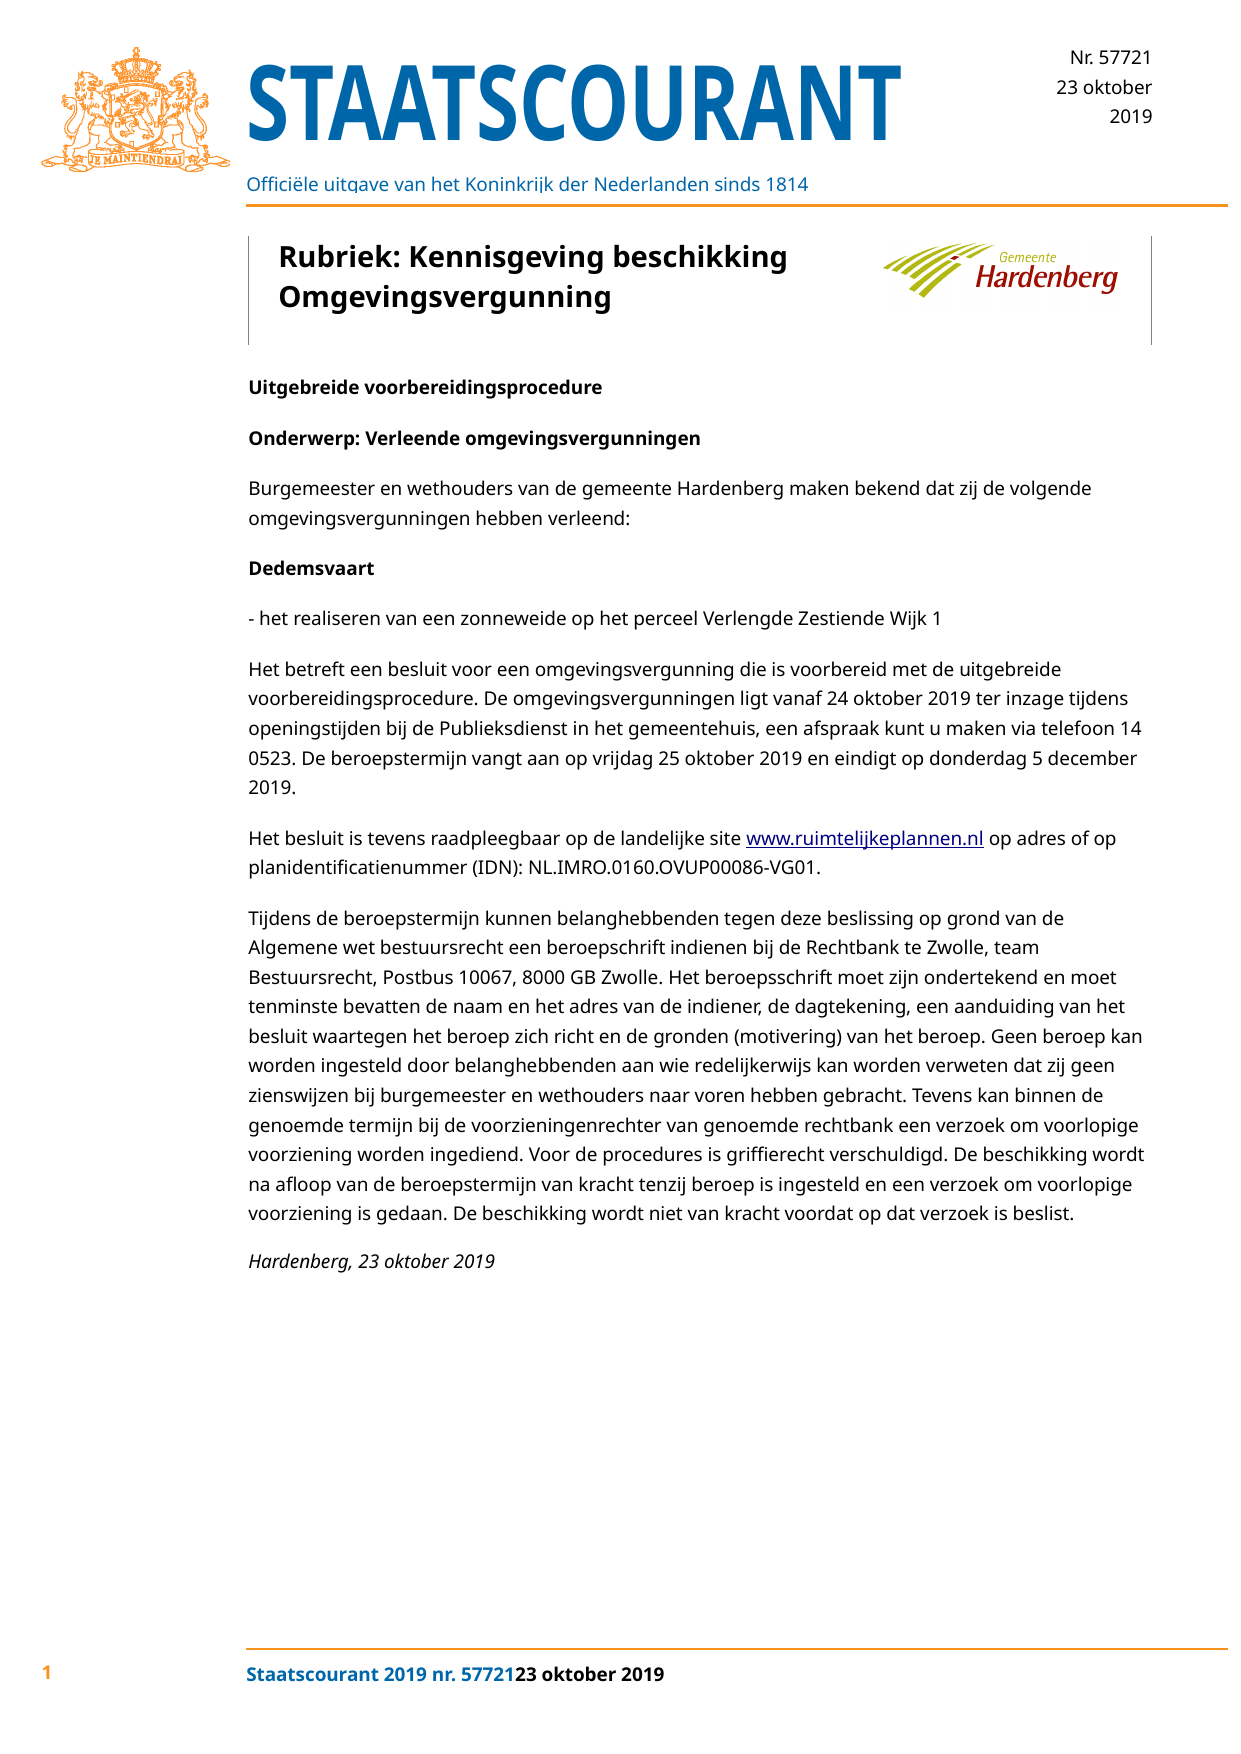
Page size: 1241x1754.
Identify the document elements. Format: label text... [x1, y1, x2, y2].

picture [41, 47, 231, 172]
table_header Rubriek: Kennisgeving beschikking Omgevingsvergunning [249, 236, 850, 345]
text Het besluit is tevens raadpleegbaar op de landelijke site www.ruimtelijkeplannen.nl op adres of op planidentificatienummer (IDN): NL.IMRO.0160.OVUP00086-VG01. [248, 825, 1152, 880]
picture [882, 236, 1119, 309]
text Onderwerp: Verleende omgevingsvergunningen [248, 425, 1152, 450]
text Dedemsvaart [248, 555, 1152, 581]
text Burgemeester en wethouders van de gemeente Hardenberg maken bekend dat zij de volgende omgevingsvergunningen hebben verleend: [248, 475, 1152, 530]
text - het realiseren van een zonneweide op het perceel Verlengde Zestiende Wijk 1 [248, 606, 1152, 631]
text Het betreft een besluit voor een omgevingsvergunning die is voorbereid met de uitgebreide voorbereidingsprocedure. De omgevingsvergunningen ligt vanaf 24 oktober 2019 ter inzage tijdens openingstijden bij de Publieksdienst in het gemeentehuis, een afspraak kunt u maken via telefoon 14 0523. De beroepstermijn vangt aan op vrijdag 25 oktober 2019 en eindigt op donderdag 5 december 2019. [248, 656, 1152, 800]
text Uitgebreide voorbereidingsprocedure [248, 374, 1152, 400]
text Hardenberg, 23 oktober 2019 [248, 1248, 1152, 1274]
text Tijdens de beroepstermijn kunnen belanghebbenden tegen deze beslissing op grond van de Algemene wet bestuursrecht een beroepschrift indienen bij de Rechtbank te Zwolle, team Bestuursrecht, Postbus 10067, 8000 GB Zwolle. Het beroepsschrift moet zijn ondertekend en moet tenminste bevatten de naam en het adres van de indiener, de dagtekening, een aanduiding van het besluit waartegen het beroep zich richt en de gronden (motivering) van het beroep. Geen beroep kan worden ingesteld door belanghebbenden aan wie redelijkerwijs kan worden verweten dat zij geen zienswijzen bij burgemeester en wethouders naar voren hebben gebracht. Tevens kan binnen de genoemde termijn bij de voorzieningenrechter van genoemde rechtbank een verzoek om voorlopige voorziening worden ingediend. Voor de procedures is griffierecht verschuldigd. De beschikking wordt na afloop van de beroepstermijn van kracht tenzij beroep is ingesteld en een verzoek om voorlopige voorziening is gedaan. De beschikking wordt niet van kracht voordat op dat verzoek is beslist. [248, 905, 1152, 1226]
table_header [850, 236, 1151, 345]
